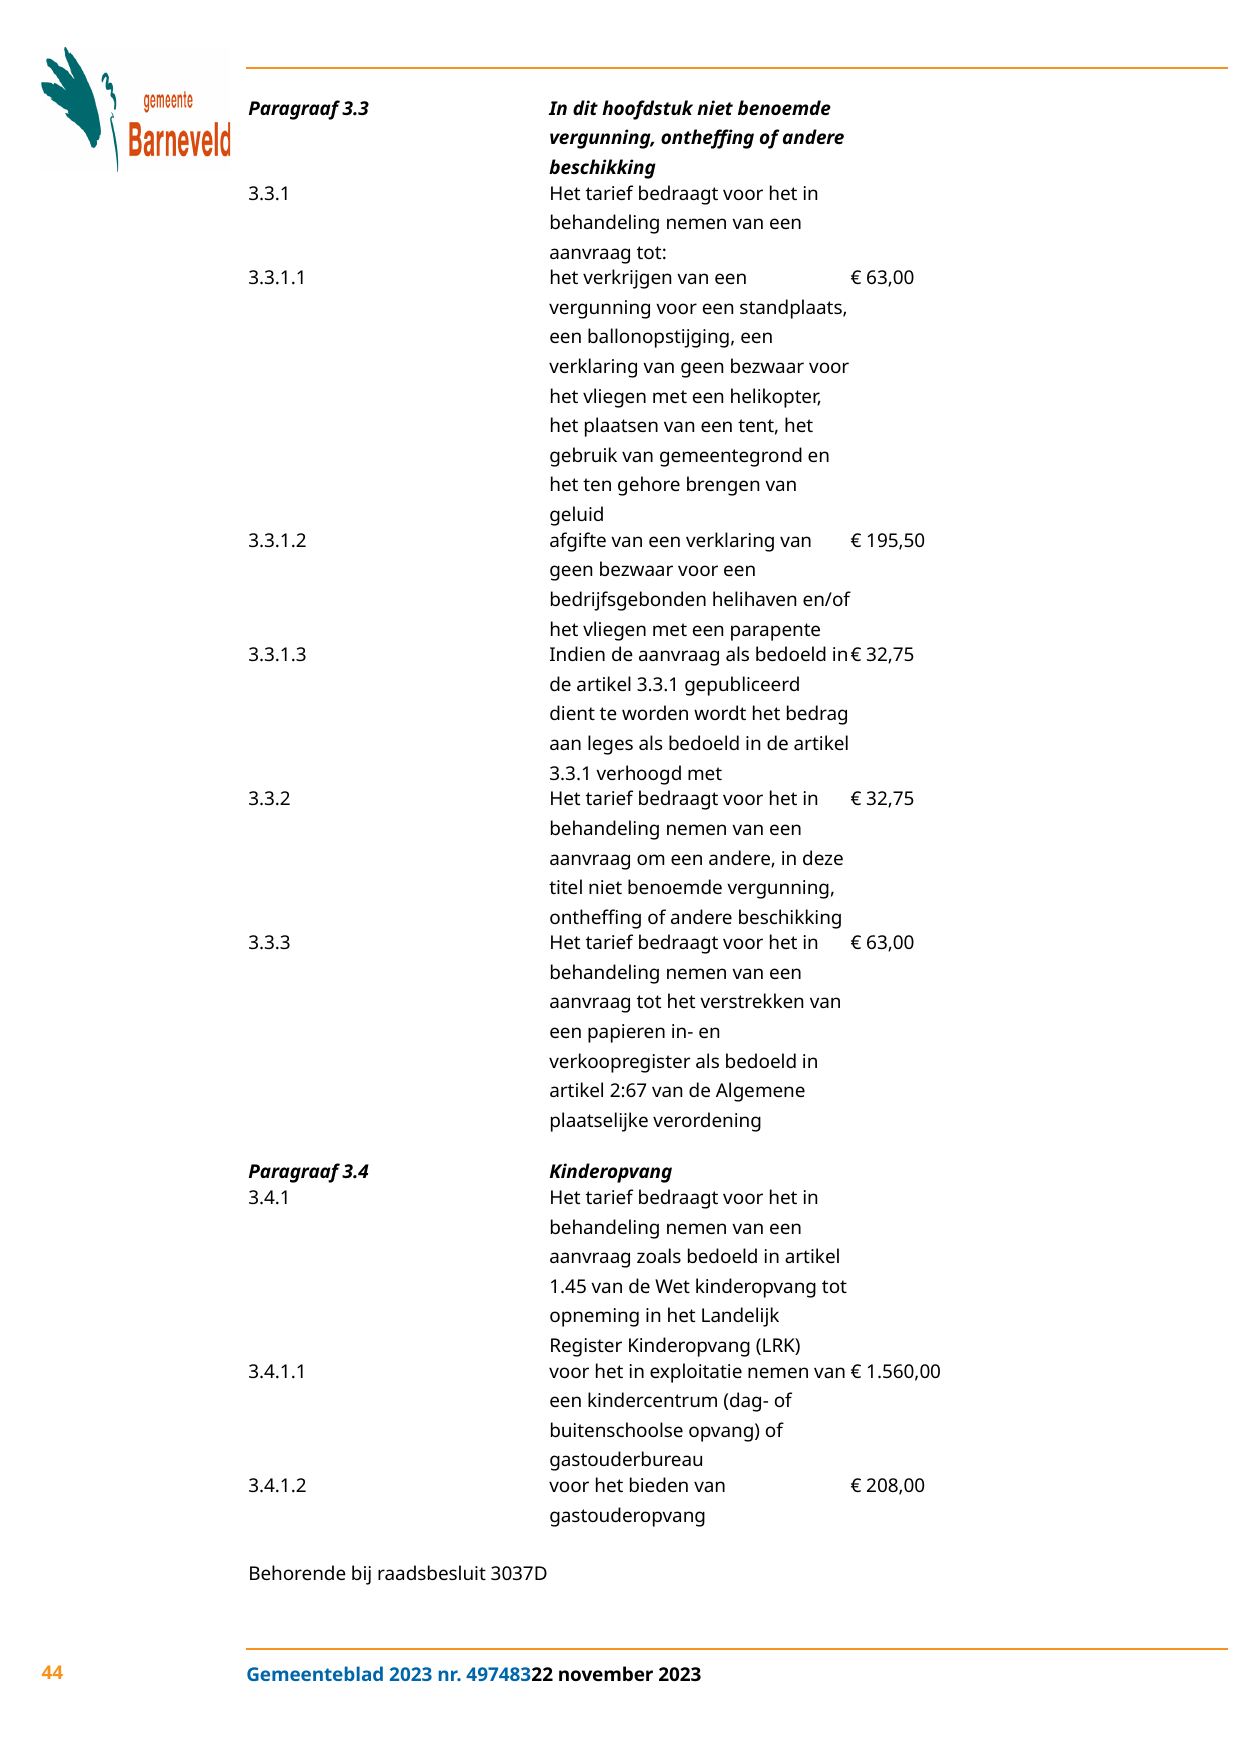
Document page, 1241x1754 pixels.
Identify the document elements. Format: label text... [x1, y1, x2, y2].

table_cell [850, 1184, 1152, 1358]
table_cell Het tarief bedraagt voor het in behandeling nemen van een aanvraag zoals bedoeld in artikel 1.45 van de Wet kinderopvang tot opneming in het Landelijk Register Kinderopvang (LRK) [549, 1184, 850, 1358]
picture [41, 47, 231, 172]
table_cell Kinderopvang [549, 1159, 850, 1184]
table_cell [850, 180, 1152, 264]
table_cell € 32,75 [850, 641, 1152, 786]
table_cell [850, 95, 1152, 180]
text Behorende bij raadsbesluit 3037D [248, 1561, 1152, 1586]
table_cell 3.3.1 [248, 180, 549, 264]
table_cell € 1.560,00 [850, 1358, 1152, 1472]
table_cell [248, 1133, 549, 1158]
table_cell € 32,75 [850, 786, 1152, 929]
table_cell 3.4.1 [248, 1184, 549, 1358]
table_cell € 195,50 [850, 527, 1152, 641]
table_cell Paragraaf 3.3 [248, 95, 549, 180]
table_cell 3.3.1.3 [248, 641, 549, 786]
table_cell In dit hoofdstuk niet benoemde vergunning, ontheffing of andere beschikking [549, 95, 850, 180]
table_cell Paragraaf 3.4 [248, 1159, 549, 1184]
table_cell Het tarief bedraagt voor het in behandeling nemen van een aanvraag tot: [549, 180, 850, 264]
table_cell 3.3.1.2 [248, 527, 549, 641]
table_cell Het tarief bedraagt voor het in behandeling nemen van een aanvraag tot het verstrekken van een papieren in- en verkoopregister als bedoeld in artikel 2:67 van de Algemene plaatselijke verordening [549, 930, 850, 1133]
table_cell [850, 1133, 1152, 1158]
table_cell voor het bieden van gastouderopvang [549, 1473, 850, 1528]
table_cell [850, 1159, 1152, 1184]
table_cell 3.4.1.1 [248, 1358, 549, 1472]
table_cell 3.4.1.2 [248, 1473, 549, 1528]
table_cell 3.3.2 [248, 786, 549, 929]
table_cell het verkrijgen van een vergunning voor een standplaats, een ballonopstijging, een verklaring van geen bezwaar voor het vliegen met een helikopter, het plaatsen van een tent, het gebruik van gemeentegrond en het ten gehore brengen van geluid [549, 265, 850, 527]
table_cell Indien de aanvraag als bedoeld in de artikel 3.3.1 gepubliceerd dient te worden wordt het bedrag aan leges als bedoeld in de artikel 3.3.1 verhoogd met [549, 641, 850, 786]
table_cell voor het in exploitatie nemen van een kindercentrum (dag- of buitenschoolse opvang) of gastouderbureau [549, 1358, 850, 1472]
table_cell [549, 1133, 850, 1158]
table_cell 3.3.1.1 [248, 265, 549, 527]
table_cell afgifte van een verklaring van geen bezwaar voor een bedrijfsgebonden helihaven en/of het vliegen met een parapente [549, 527, 850, 641]
table_cell € 63,00 [850, 265, 1152, 527]
table_cell Het tarief bedraagt voor het in behandeling nemen van een aanvraag om een andere, in deze titel niet benoemde vergunning, ontheffing of andere beschikking [549, 786, 850, 929]
table_cell € 208,00 [850, 1473, 1152, 1528]
table_cell € 63,00 [850, 930, 1152, 1133]
table_cell 3.3.3 [248, 930, 549, 1133]
